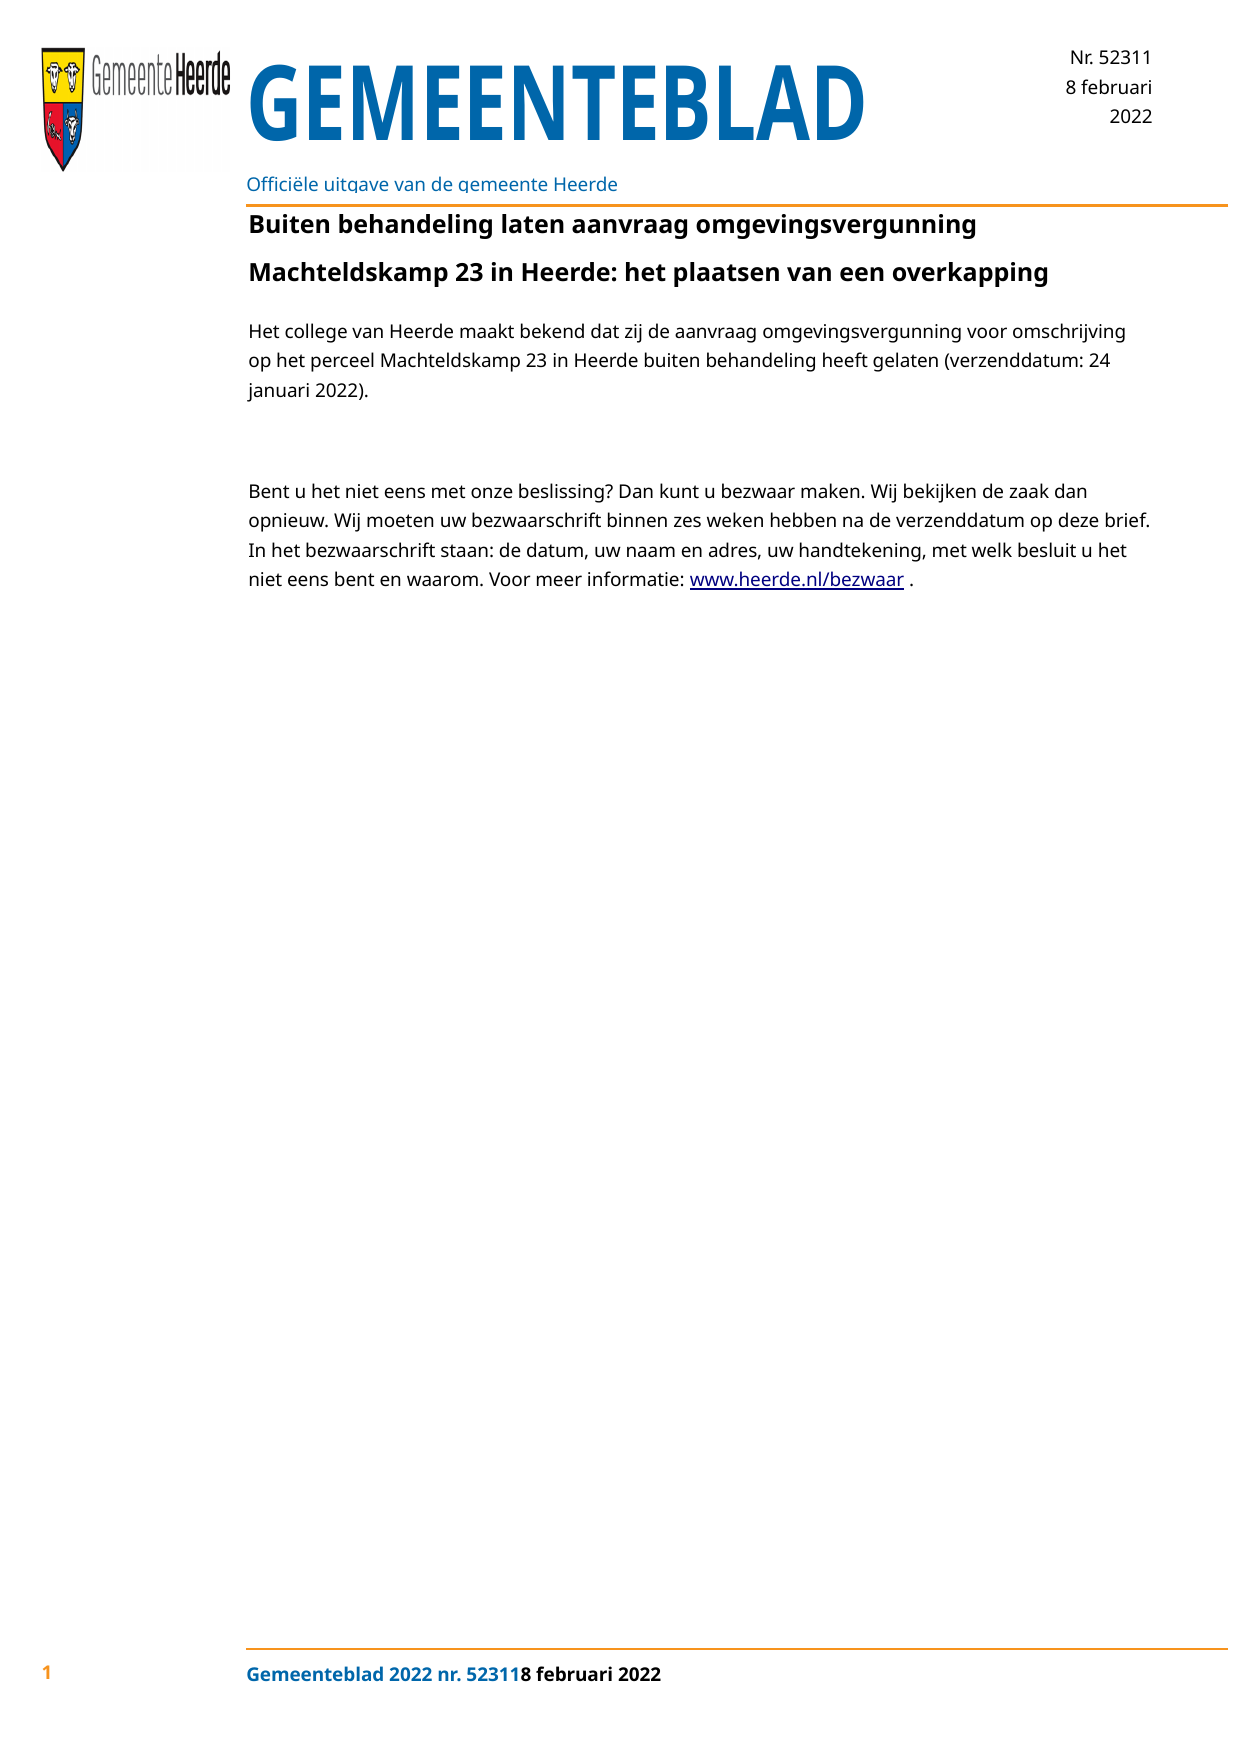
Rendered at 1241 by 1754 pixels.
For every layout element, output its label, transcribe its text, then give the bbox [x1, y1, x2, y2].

picture [41, 47, 231, 172]
text Buiten behandeling laten aanvraag omgevingsvergunning Machteldskamp 23 in Heerde: het plaatsen van een overkapping [248, 207, 1152, 288]
text Bent u het niet eens met onze beslissing? Dan kunt u bezwaar maken. Wij bekijken de zaak dan opnieuw. Wij moeten uw bezwaarschrift binnen zes weken hebben na de verzenddatum op deze brief. In het bezwaarschrift staan: de datum, uw naam en adres, uw handtekening, met welk besluit u het niet eens bent en waarom. Voor meer informatie: www.heerde.nl/bezwaar . [248, 478, 1152, 592]
text Het college van Heerde maakt bekend dat zij de aanvraag omgevingsvergunning voor omschrijving op het perceel Machteldskamp 23 in Heerde buiten behandeling heeft gelaten (verzenddatum: 24 januari 2022). [248, 318, 1152, 403]
